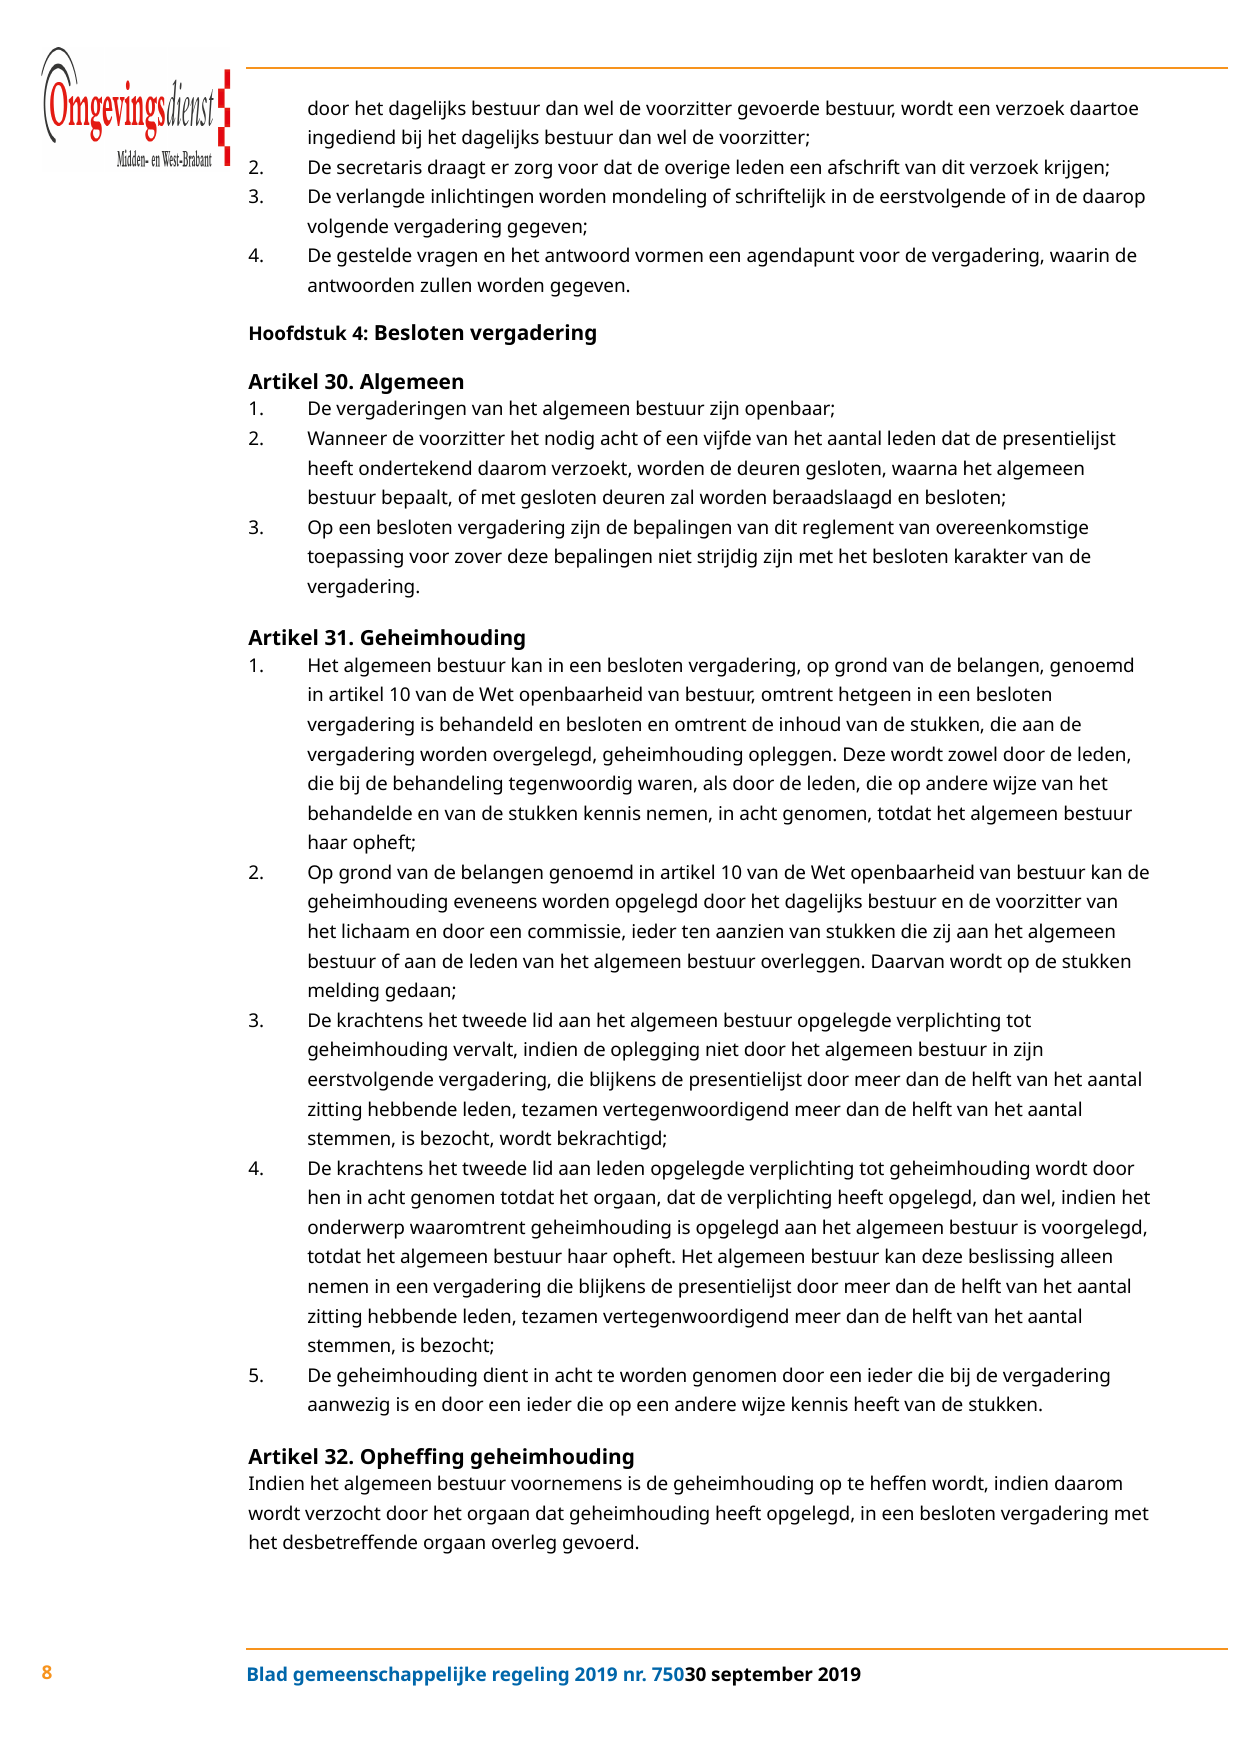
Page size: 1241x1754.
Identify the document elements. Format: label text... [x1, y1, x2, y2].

list door het dagelijks bestuur dan wel de voorzitter gevoerde bestuur, wordt een verzoek daartoe ingediend bij het dagelijks bestuur dan wel de voorzitter; [248, 95, 1152, 150]
list Op grond van de belangen genoemd in artikel 10 van de Wet openbaarheid van bestuur kan de geheimhouding eveneens worden opgelegd door het dagelijks bestuur en de voorzitter van het lichaam en door een commissie, ieder ten aanzien van stukken die zij aan het algemeen bestuur of aan de leden van het algemeen bestuur overleggen. Daarvan wordt op de stukken melding gedaan; [248, 859, 1152, 1003]
list De geheimhouding dient in acht te worden genomen door een ieder die bij de vergadering aanwezig is en door een ieder die op een andere wijze kennis heeft van de stukken. [248, 1362, 1152, 1417]
list Wanneer de voorzitter het nodig acht of een vijfde van het aantal leden dat de presentielijst heeft ondertekend daarom verzoekt, worden de deuren gesloten, waarna het algemeen bestuur bepaalt, of met gesloten deuren zal worden beraadslaagd en besloten; [248, 425, 1152, 510]
text Artikel 30. Algemeen [248, 367, 1152, 396]
list De gestelde vragen en het antwoord vormen een agendapunt voor de vergadering, waarin de antwoorden zullen worden gegeven. [248, 243, 1152, 298]
list De krachtens het tweede lid aan het algemeen bestuur opgelegde verplichting tot geheimhouding vervalt, indien de oplegging niet door het algemeen bestuur in zijn eerstvolgende vergadering, die blijkens de presentielijst door meer dan de helft van het aantal zitting hebbende leden, tezamen vertegenwoordigend meer dan de helft van het aantal stemmen, is bezocht, wordt bekrachtigd; [248, 1007, 1152, 1151]
list De verlangde inlichtingen worden mondeling of schriftelijk in de eerstvolgende of in de daarop volgende vergadering gegeven; [248, 183, 1152, 239]
list De krachtens het tweede lid aan leden opgelegde verplichting tot geheimhouding wordt door hen in acht genomen totdat het orgaan, dat de verplichting heeft opgelegd, dan wel, indien het onderwerp waaromtrent geheimhouding is opgelegd aan het algemeen bestuur is voorgelegd, totdat het algemeen bestuur haar opheft. Het algemeen bestuur kan deze beslissing alleen nemen in een vergadering die blijkens de presentielijst door meer dan de helft van het aantal zitting hebbende leden, tezamen vertegenwoordigend meer dan de helft van het aantal stemmen, is bezocht; [248, 1155, 1152, 1358]
text Indien het algemeen bestuur voornemens is de geheimhouding op te heffen wordt, indien daarom wordt verzocht door het orgaan dat geheimhouding heeft opgelegd, in een besloten vergadering met het desbetreffende orgaan overleg gevoerd. [248, 1470, 1152, 1555]
list De vergaderingen van het algemeen bestuur zijn openbaar; [248, 396, 1152, 421]
list De secretaris draagt er zorg voor dat de overige leden een afschrift van dit verzoek krijgen; [248, 154, 1152, 180]
list Op een besloten vergadering zijn de bepalingen van dit reglement van overeenkomstige toepassing voor zover deze bepalingen niet strijdig zijn met het besloten karakter van de vergadering. [248, 514, 1152, 599]
text Artikel 32. Opheffing geheimhouding [248, 1442, 1152, 1470]
list Het algemeen bestuur kan in een besloten vergadering, op grond van de belangen, genoemd in artikel 10 van de Wet openbaarheid van bestuur, omtrent hetgeen in een besloten vergadering is behandeld en besloten en omtrent de inhoud van de stukken, die aan de vergadering worden overgelegd, geheimhouding opleggen. Deze wordt zowel door de leden, die bij de behandeling tegenwoordig waren, als door de leden, die op andere wijze van het behandelde en van de stukken kennis nemen, in acht genomen, totdat het algemeen bestuur haar opheft; [248, 652, 1152, 855]
picture [41, 47, 231, 172]
text Artikel 31. Geheimhouding [248, 623, 1152, 652]
text Hoofdstuk 4: Besloten vergadering [248, 318, 1152, 346]
